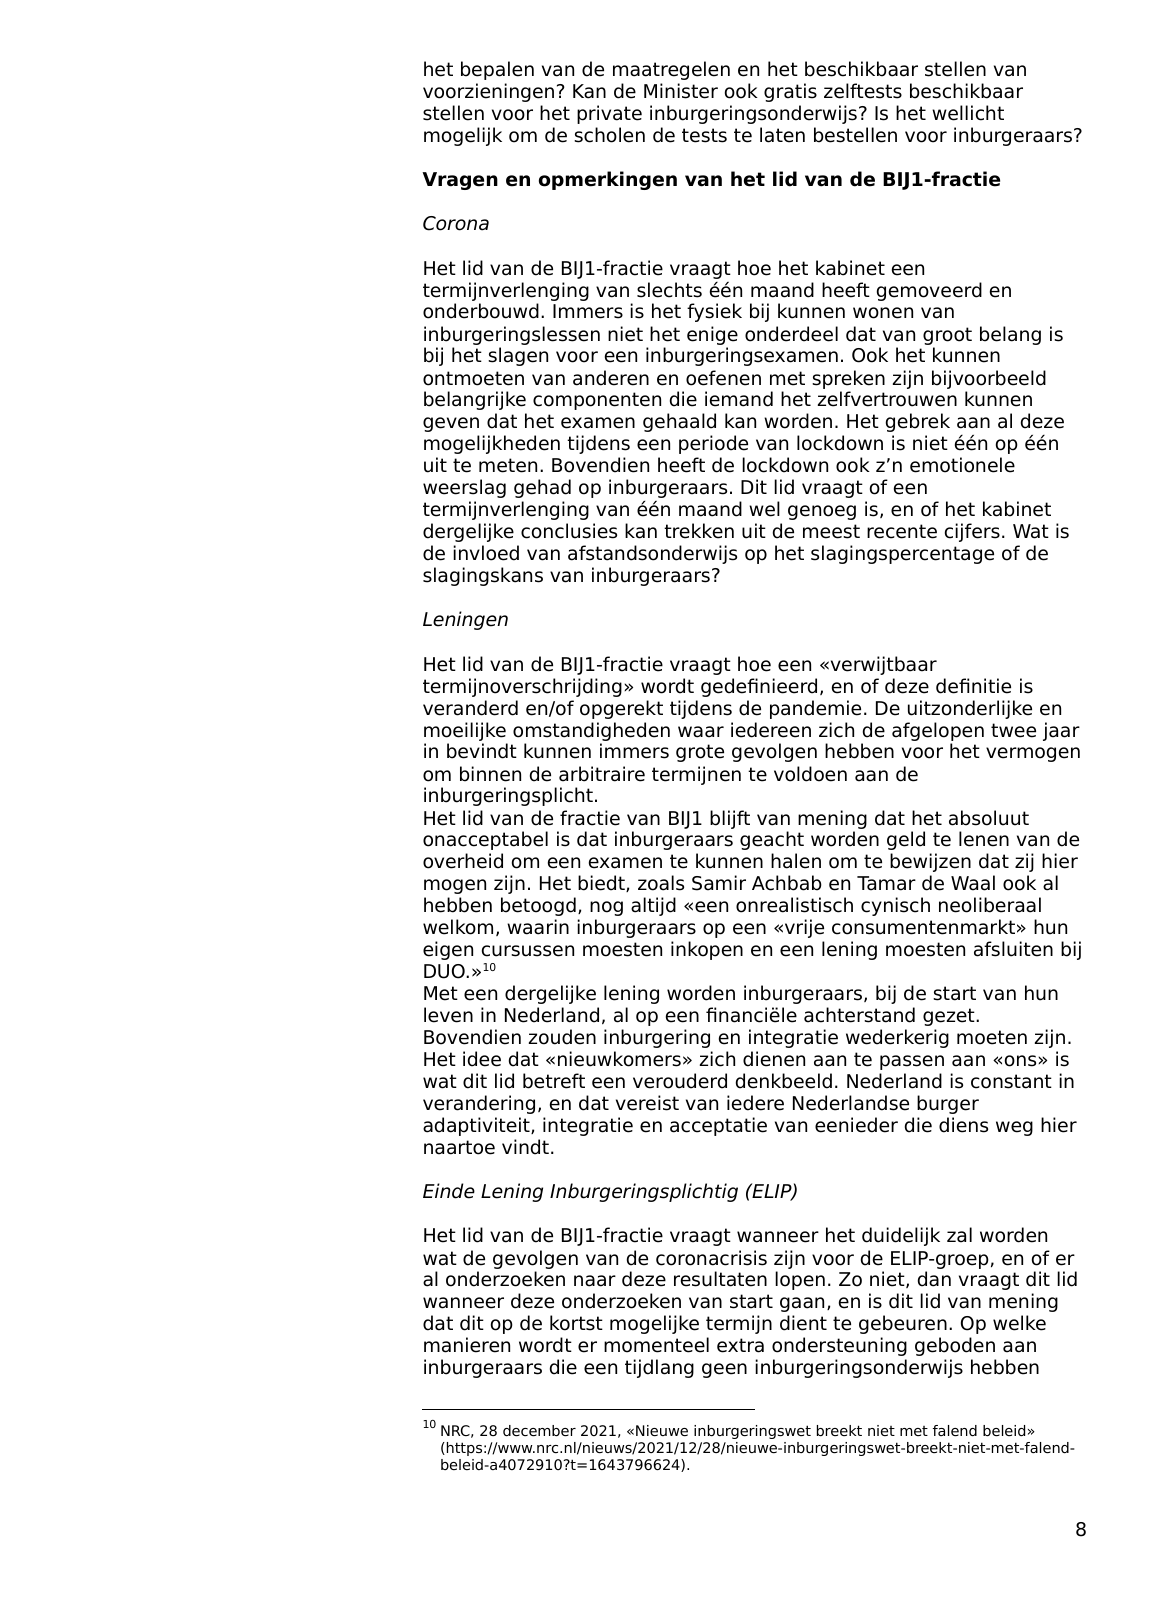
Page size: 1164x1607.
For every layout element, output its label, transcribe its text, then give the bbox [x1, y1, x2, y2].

text Het lid van de BIJ1-fractie vraagt hoe een «verwijtbaar termijnoverschrijding» wordt gedefinieerd, en of deze definitie is veranderd en/of opgerekt tijdens de pandemie. De uitzonderlijke en moeilijke omstandigheden waar iedereen zich de afgelopen twee jaar in bevindt kunnen immers grote gevolgen hebben voor het vermogen om binnen de arbitraire termijnen te voldoen aan de inburgeringsplicht. [422, 653, 1087, 807]
subtitle Corona [422, 213, 1087, 235]
subtitle Leningen [422, 609, 1087, 631]
text NRC, 28 december 2021, «Nieuwe inburgeringswet breekt niet met falend beleid» (https://www.nrc.nl/nieuws/2021/12/28/nieuwe-inburgeringswet-breekt-niet-met-falend-beleid-a4072910?t=1643796624). [422, 1418, 1087, 1474]
subtitle Einde Lening Inburgeringsplichtig (ELIP) [422, 1181, 1087, 1203]
text Het lid van de BIJ1-fractie vraagt hoe het kabinet een termijnverlenging van slechts één maand heeft gemoveerd en onderbouwd. Immers is het fysiek bij kunnen wonen van inburgeringslessen niet het enige onderdeel dat van groot belang is bij het slagen voor een inburgeringsexamen. Ook het kunnen ontmoeten van anderen en oefenen met spreken zijn bijvoorbeeld belangrijke componenten die iemand het zelfvertrouwen kunnen geven dat het examen gehaald kan worden. Het gebrek aan al deze mogelijkheden tijdens een periode van lockdown is niet één op één uit te meten. Bovendien heeft de lockdown ook z’n emotionele weerslag gehad op inburgeraars. Dit lid vraagt of een termijnverlenging van één maand wel genoeg is, en of het kabinet dergelijke conclusies kan trekken uit de meest recente cijfers. Wat is de invloed van afstandsonderwijs op het slagingspercentage of de slagingskans van inburgeraars? [422, 257, 1087, 587]
text het bepalen van de maatregelen en het beschikbaar stellen van voorzieningen? Kan de Minister ook gratis zelftests beschikbaar stellen voor het private inburgeringsonderwijs? Is het wellicht mogelijk om de scholen de tests te laten bestellen voor inburgeraars? [422, 59, 1087, 147]
text Het lid van de fractie van BIJ1 blijft van mening dat het absoluut onacceptabel is dat inburgeraars geacht worden geld te lenen van de overheid om een examen te kunnen halen om te bewijzen dat zij hier mogen zijn. Het biedt, zoals Samir Achbab en Tamar de Waal ook al hebben betoogd, nog altijd «een onrealistisch cynisch neoliberaal welkom, waarin inburgeraars op een «vrije consumentenmarkt» hun eigen cursussen moesten inkopen en een lening moesten afsluiten bij DUO.» [422, 807, 1087, 983]
subtitle Vragen en opmerkingen van het lid van de BIJ1-fractie [422, 169, 1087, 191]
text Met een dergelijke lening worden inburgeraars, bij de start van hun leven in Nederland, al op een financiële achterstand gezet. Bovendien zouden inburgering en integratie wederkerig moeten zijn. Het idee dat «nieuwkomers» zich dienen aan te passen aan «ons» is wat dit lid betreft een verouderd denkbeeld. Nederland is constant in verandering, en dat vereist van iedere Nederlandse burger adaptiviteit, integratie en acceptatie van eenieder die diens weg hier naartoe vindt. [422, 983, 1087, 1159]
text Het lid van de BIJ1-fractie vraagt wanneer het duidelijk zal worden wat de gevolgen van de coronacrisis zijn voor de ELIP-groep, en of er al onderzoeken naar deze resultaten lopen. Zo niet, dan vraagt dit lid wanneer deze onderzoeken van start gaan, en is dit lid van mening dat dit op de kortst mogelijke termijn dient te gebeuren. Op welke manieren wordt er momenteel extra ondersteuning geboden aan inburgeraars die een tijdlang geen inburgeringsonderwijs hebben [422, 1225, 1087, 1379]
